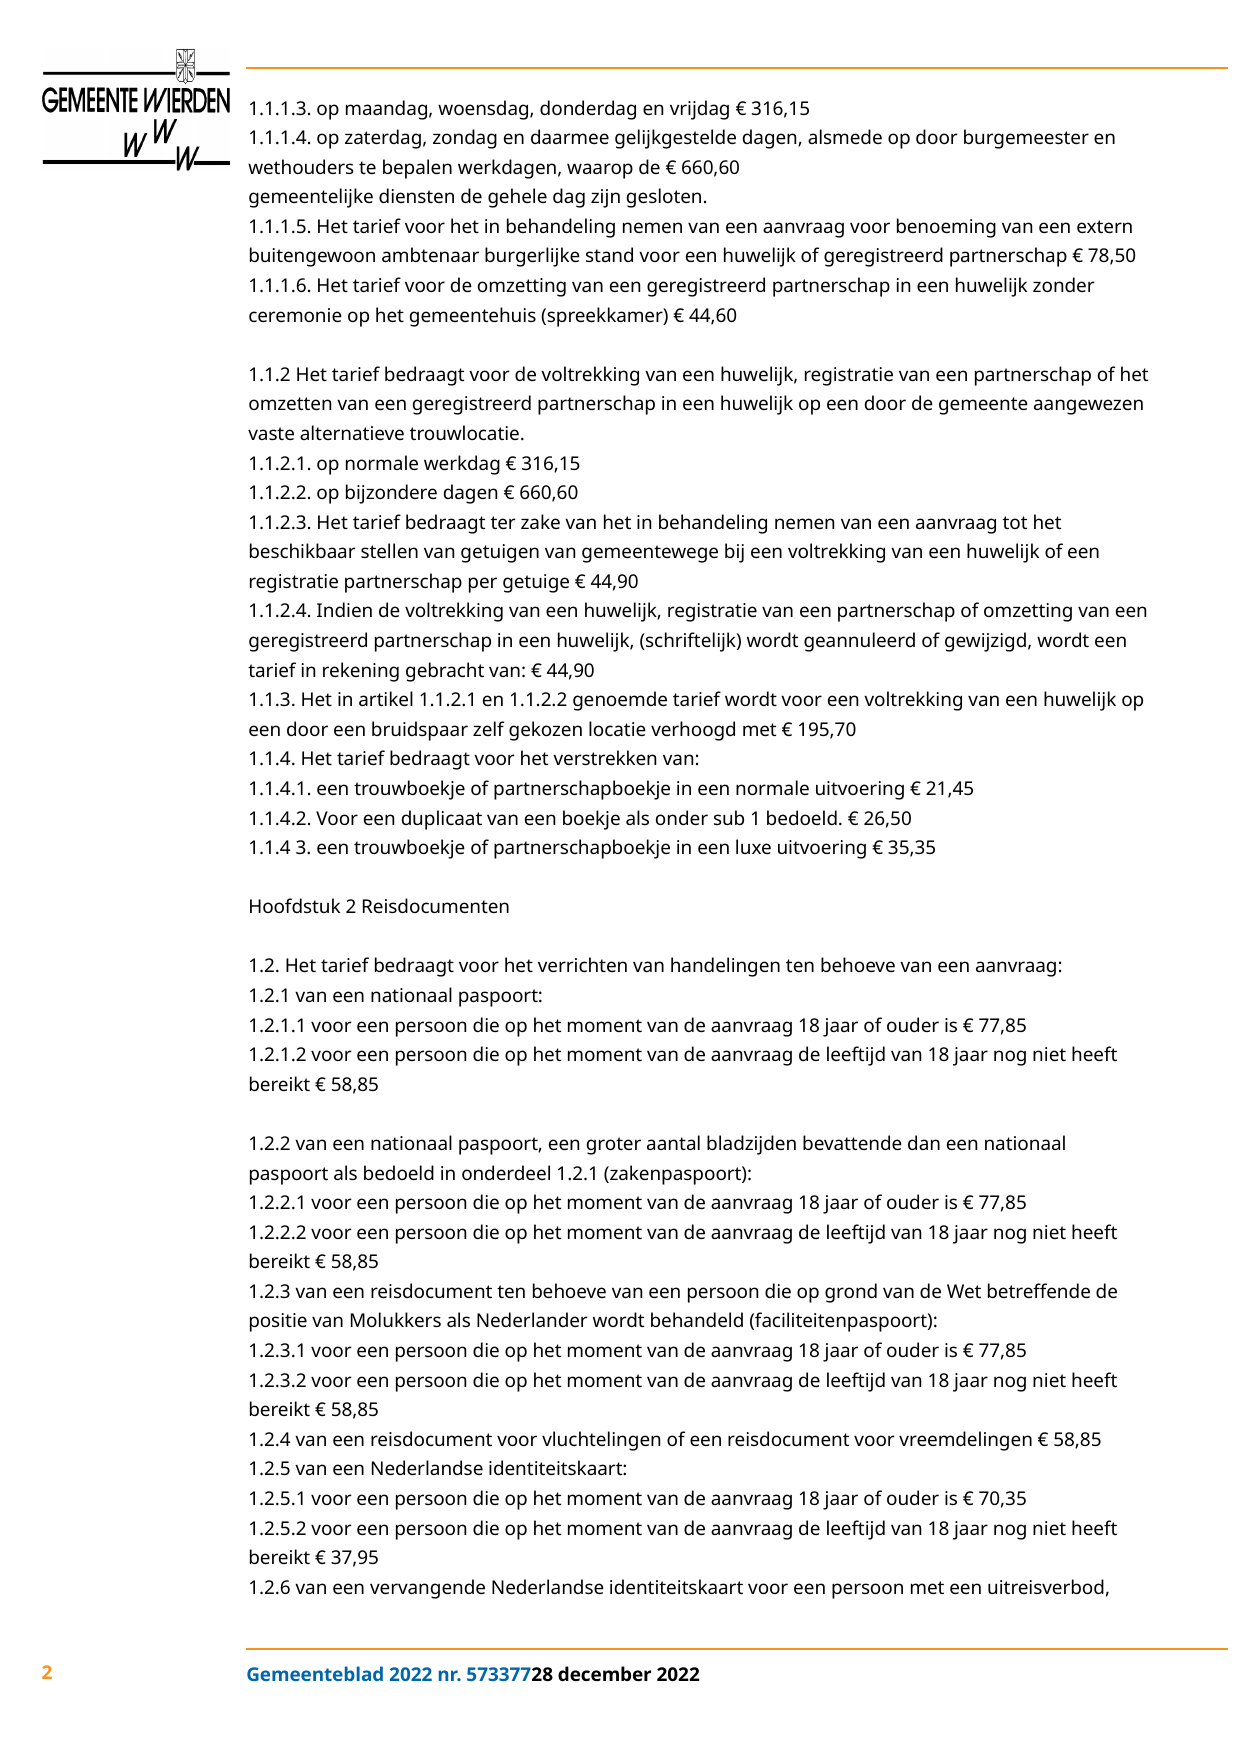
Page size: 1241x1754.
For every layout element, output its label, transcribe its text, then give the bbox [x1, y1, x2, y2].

text 1.2.5.2 voor een persoon die op het moment van de aanvraag de leeftijd van 18 jaar nog niet heeft bereikt € 37,95 [248, 1515, 1152, 1570]
text 1.2.2.1 voor een persoon die op het moment van de aanvraag 18 jaar of ouder is € 77,85 [248, 1189, 1152, 1215]
text 1.1.2.4. Indien de voltrekking van een huwelijk, registratie van een partnerschap of omzetting van een geregistreerd partnerschap in een huwelijk, (schriftelijk) wordt geannuleerd of gewijzigd, wordt een tarief in rekening gebracht van: € 44,90 [248, 598, 1152, 683]
text 1.1.2.2. op bijzondere dagen € 660,60 [248, 479, 1152, 505]
text 1.2.3.2 voor een persoon die op het moment van de aanvraag de leeftijd van 18 jaar nog niet heeft bereikt € 58,85 [248, 1367, 1152, 1422]
text 1.2.5 van een Nederlandse identiteitskaart: [248, 1456, 1152, 1481]
text 1.1.2 Het tarief bedraagt voor de voltrekking van een huwelijk, registratie van een partnerschap of het omzetten van een geregistreerd partnerschap in een huwelijk op een door de gemeente aangewezen vaste alternatieve trouwlocatie. [248, 361, 1152, 446]
text 1.1.4.1. een trouwboekje of partnerschapboekje in een normale uitvoering € 21,45 [248, 775, 1152, 801]
text 1.2.4 van een reisdocument voor vluchtelingen of een reisdocument voor vreemdelingen € 58,85 [248, 1426, 1152, 1452]
text 1.1.1.6. Het tarief voor de omzetting van een geregistreerd partnerschap in een huwelijk zonder ceremonie op het gemeentehuis (spreekkamer) € 44,60 [248, 272, 1152, 328]
text 1.1.1.3. op maandag, woensdag, donderdag en vrijdag € 316,15 [248, 95, 1152, 121]
text 1.2.1 van een nationaal paspoort: [248, 982, 1152, 1008]
text 1.1.3. Het in artikel 1.1.2.1 en 1.1.2.2 genoemde tarief wordt voor een voltrekking van een huwelijk op een door een bruidspaar zelf gekozen locatie verhoogd met € 195,70 [248, 686, 1152, 742]
text Hoofdstuk 2 Reisdocumenten [248, 893, 1152, 919]
text 1.2. Het tarief bedraagt voor het verrichten van handelingen ten behoeve van een aanvraag: [248, 953, 1152, 978]
text 1.2.5.1 voor een persoon die op het moment van de aanvraag 18 jaar of ouder is € 70,35 [248, 1485, 1152, 1511]
text 1.1.4.2. Voor een duplicaat van een boekje als onder sub 1 bedoeld. € 26,50 [248, 805, 1152, 831]
picture [41, 47, 231, 172]
text 1.1.4 3. een trouwboekje of partnerschapboekje in een luxe uitvoering € 35,35 [248, 834, 1152, 860]
text 1.2.6 van een vervangende Nederlandse identiteitskaart voor een persoon met een uitreisverbod, [248, 1574, 1152, 1600]
text 1.1.1.5. Het tarief voor het in behandeling nemen van een aanvraag voor benoeming van een extern buitengewoon ambtenaar burgerlijke stand voor een huwelijk of geregistreerd partnerschap € 78,50 [248, 213, 1152, 268]
text gemeentelijke diensten de gehele dag zijn gesloten. [248, 183, 1152, 209]
text 1.2.2 van een nationaal paspoort, een groter aantal bladzijden bevattende dan een nationaal paspoort als bedoeld in onderdeel 1.2.1 (zakenpaspoort): [248, 1130, 1152, 1186]
text 1.2.2.2 voor een persoon die op het moment van de aanvraag de leeftijd van 18 jaar nog niet heeft bereikt € 58,85 [248, 1219, 1152, 1274]
text 1.2.3 van een reisdocument ten behoeve van een persoon die op grond van de Wet betreffende de positie van Molukkers als Nederlander wordt behandeld (faciliteitenpaspoort): [248, 1278, 1152, 1333]
text 1.2.1.2 voor een persoon die op het moment van de aanvraag de leeftijd van 18 jaar nog niet heeft bereikt € 58,85 [248, 1041, 1152, 1097]
text 1.2.3.1 voor een persoon die op het moment van de aanvraag 18 jaar of ouder is € 77,85 [248, 1337, 1152, 1363]
text 1.1.2.1. op normale werkdag € 316,15 [248, 450, 1152, 476]
text 1.1.2.3. Het tarief bedraagt ter zake van het in behandeling nemen van een aanvraag tot het beschikbaar stellen van getuigen van gemeentewege bij een voltrekking van een huwelijk of een registratie partnerschap per getuige € 44,90 [248, 509, 1152, 594]
text 1.1.4. Het tarief bedraagt voor het verstrekken van: [248, 746, 1152, 771]
text 1.1.1.4. op zaterdag, zondag en daarmee gelijkgestelde dagen, alsmede op door burgemeester en wethouders te bepalen werkdagen, waarop de € 660,60 [248, 124, 1152, 180]
text 1.2.1.1 voor een persoon die op het moment van de aanvraag 18 jaar of ouder is € 77,85 [248, 1012, 1152, 1038]
